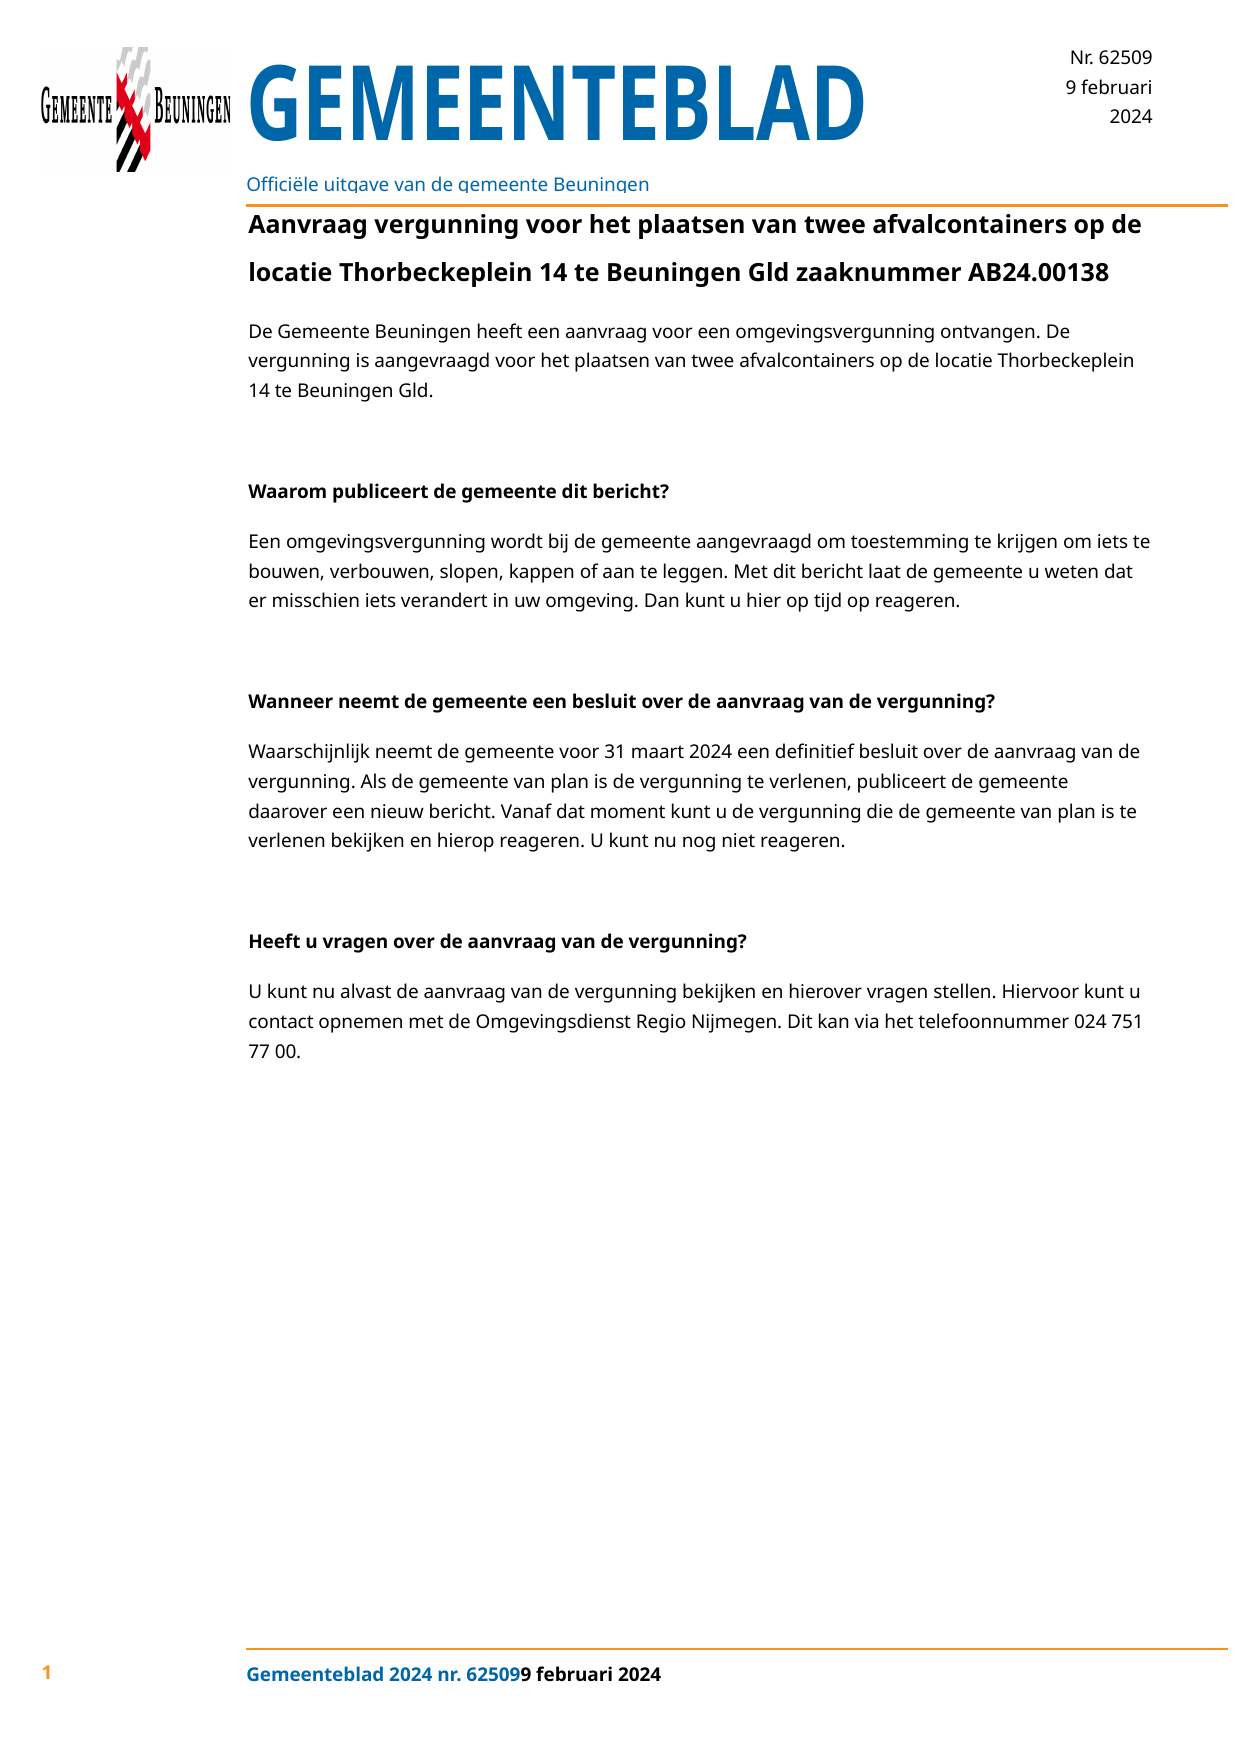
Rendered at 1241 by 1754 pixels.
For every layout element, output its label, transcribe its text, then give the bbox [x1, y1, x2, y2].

text Aanvraag vergunning voor het plaatsen van twee afvalcontainers op de locatie Thorbeckeplein 14 te Beuningen Gld zaaknummer AB24.00138 [248, 207, 1152, 288]
text Heeft u vragen over de aanvraag van de vergunning? [248, 928, 1152, 954]
text Wanneer neemt de gemeente een besluit over de aanvraag van de vergunning? [248, 688, 1152, 714]
text Waarschijnlijk neemt de gemeente voor 31 maart 2024 een definitief besluit over de aanvraag van de vergunning. Als de gemeente van plan is de vergunning te verlenen, publiceert de gemeente daarover een nieuw bericht. Vanaf dat moment kunt u de vergunning die de gemeente van plan is te verlenen bekijken en hierop reageren. U kunt nu nog niet reageren. [248, 739, 1152, 853]
text De Gemeente Beuningen heeft een aanvraag voor een omgevingsvergunning ontvangen. De vergunning is aangevraagd voor het plaatsen van twee afvalcontainers op de locatie Thorbeckeplein 14 te Beuningen Gld. [248, 318, 1152, 403]
text U kunt nu alvast de aanvraag van de vergunning bekijken en hierover vragen stellen. Hiervoor kunt u contact opnemen met de Omgevingsdienst Regio Nijmegen. Dit kan via het telefoonnummer 024 751 77 00. [248, 979, 1152, 1064]
text Een omgevingsvergunning wordt bij de gemeente aangevraagd om toestemming te krijgen om iets te bouwen, verbouwen, slopen, kappen of aan te leggen. Met dit bericht laat de gemeente u weten dat er misschien iets verandert in uw omgeving. Dan kunt u hier op tijd op reageren. [248, 528, 1152, 613]
text Waarom publiceert de gemeente dit bericht? [248, 478, 1152, 504]
picture [41, 47, 231, 172]
